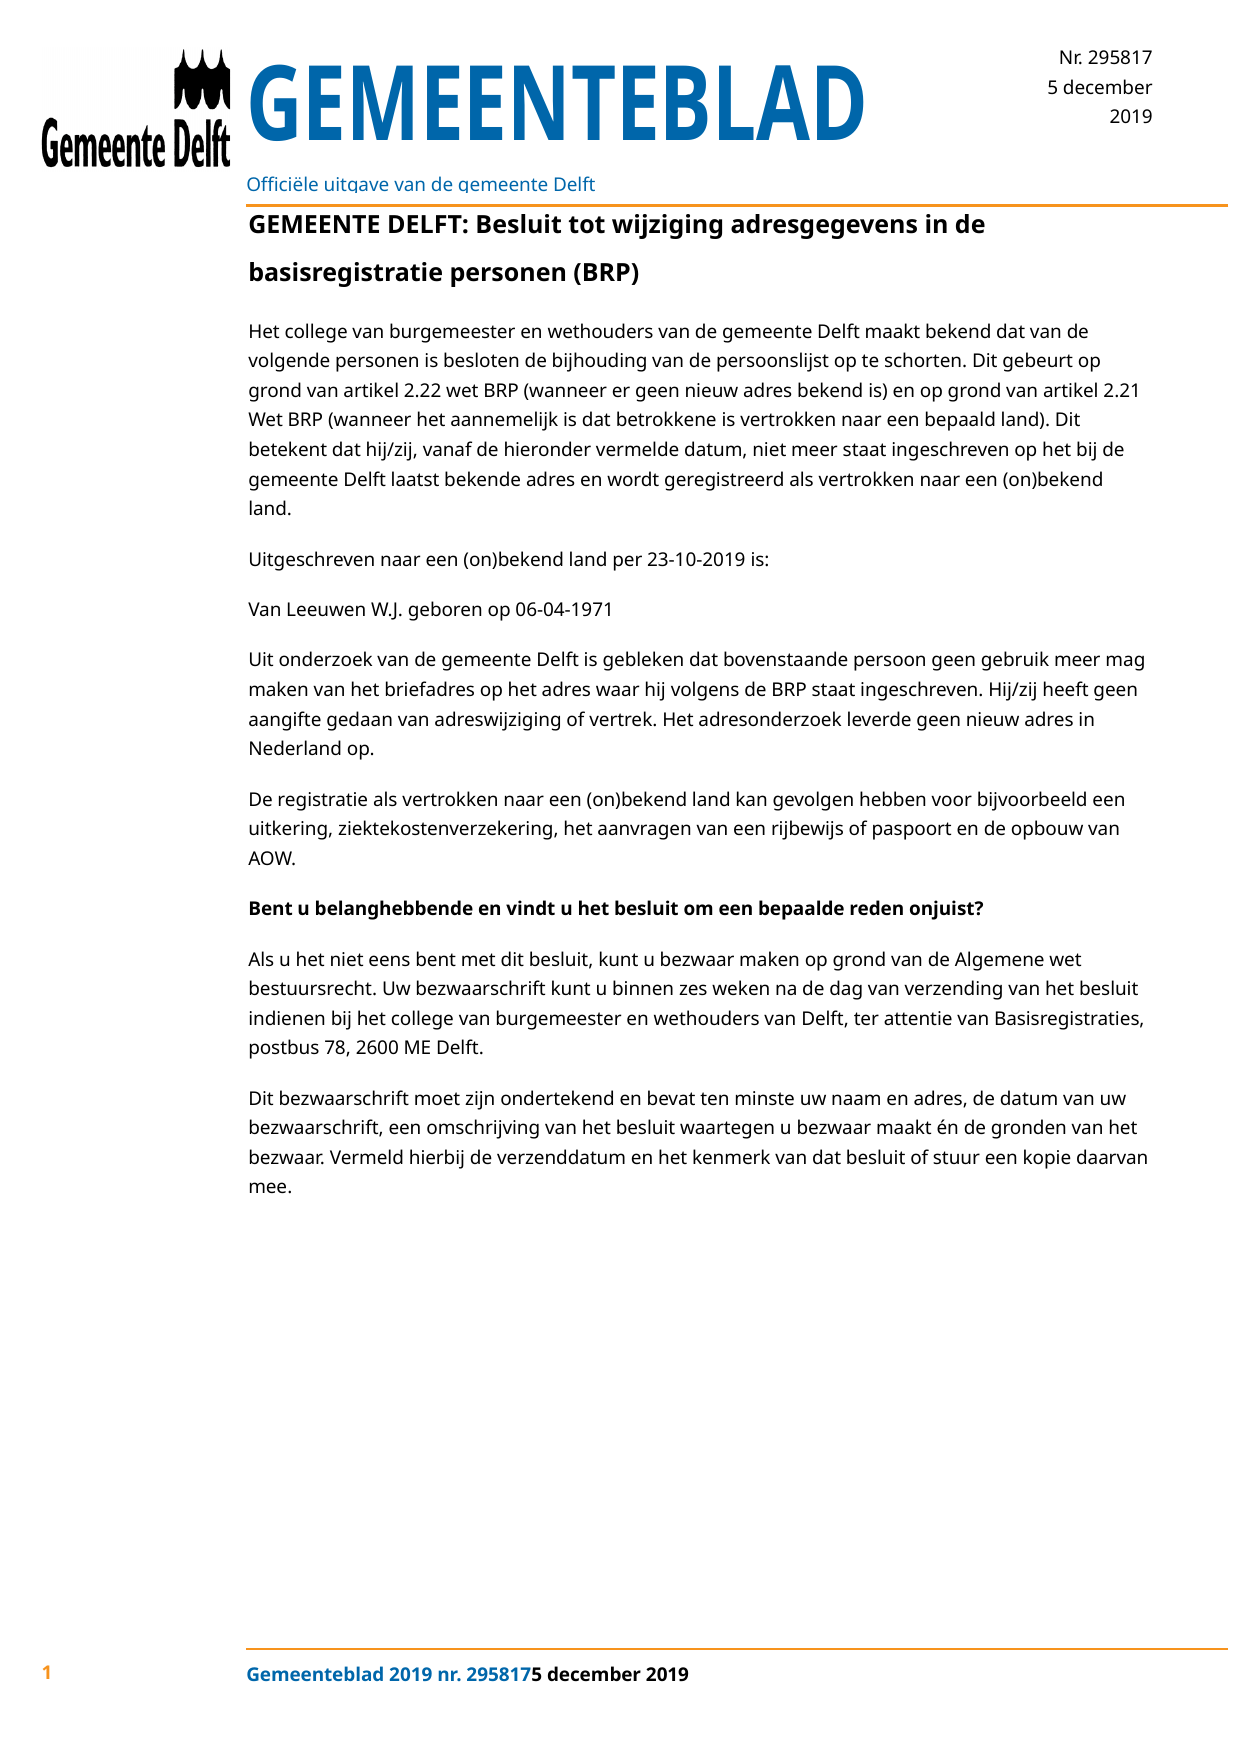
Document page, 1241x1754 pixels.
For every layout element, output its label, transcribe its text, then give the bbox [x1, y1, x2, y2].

text Het college van burgemeester en wethouders van de gemeente Delft maakt bekend dat van de volgende personen is besloten de bijhouding van de persoonslijst op te schorten. Dit gebeurt op grond van artikel 2.22 wet BRP (wanneer er geen nieuw adres bekend is) en op grond van artikel 2.21 Wet BRP (wanneer het aannemelijk is dat betrokkene is vertrokken naar een bepaald land). Dit betekent dat hij/zij, vanaf de hieronder vermelde datum, niet meer staat ingeschreven op het bij de gemeente Delft laatst bekende adres en wordt geregistreerd als vertrokken naar een (on)bekend land. [248, 318, 1152, 521]
text Uitgeschreven naar een (on)bekend land per 23-10-2019 is: [248, 546, 1152, 572]
text Uit onderzoek van de gemeente Delft is gebleken dat bovenstaande persoon geen gebruik meer mag maken van het briefadres op het adres waar hij volgens de BRP staat ingeschreven. Hij/zij heeft geen aangifte gedaan van adreswijziging of vertrek. Het adresonderzoek leverde geen nieuw adres in Nederland op. [248, 647, 1152, 761]
text Van Leeuwen W.J. geboren op 06-04-1971 [248, 596, 1152, 622]
text Bent u belanghebbende en vindt u het besluit om een bepaalde reden onjuist? [248, 895, 1152, 921]
text Als u het niet eens bent met dit besluit, kunt u bezwaar maken op grond van de Algemene wet bestuursrecht. Uw bezwaarschrift kunt u binnen zes weken na de dag van verzending van het besluit indienen bij het college van burgemeester en wethouders van Delft, ter attentie van Basisregistraties, postbus 78, 2600 ME Delft. [248, 946, 1152, 1060]
text Dit bezwaarschrift moet zijn ondertekend en bevat ten minste uw naam en adres, de datum van uw bezwaarschrift, een omschrijving van het besluit waartegen u bezwaar maakt én de gronden van het bezwaar. Vermeld hierbij de verzenddatum en het kenmerk van dat besluit of stuur een kopie daarvan mee. [248, 1085, 1152, 1199]
picture [41, 47, 231, 172]
text GEMEENTE DELFT: Besluit tot wijziging adresgegevens in de basisregistratie personen (BRP) [248, 207, 1152, 288]
text De registratie als vertrokken naar een (on)bekend land kan gevolgen hebben voor bijvoorbeeld een uitkering, ziektekostenverzekering, het aanvragen van een rijbewijs of paspoort en de opbouw van AOW. [248, 786, 1152, 871]
